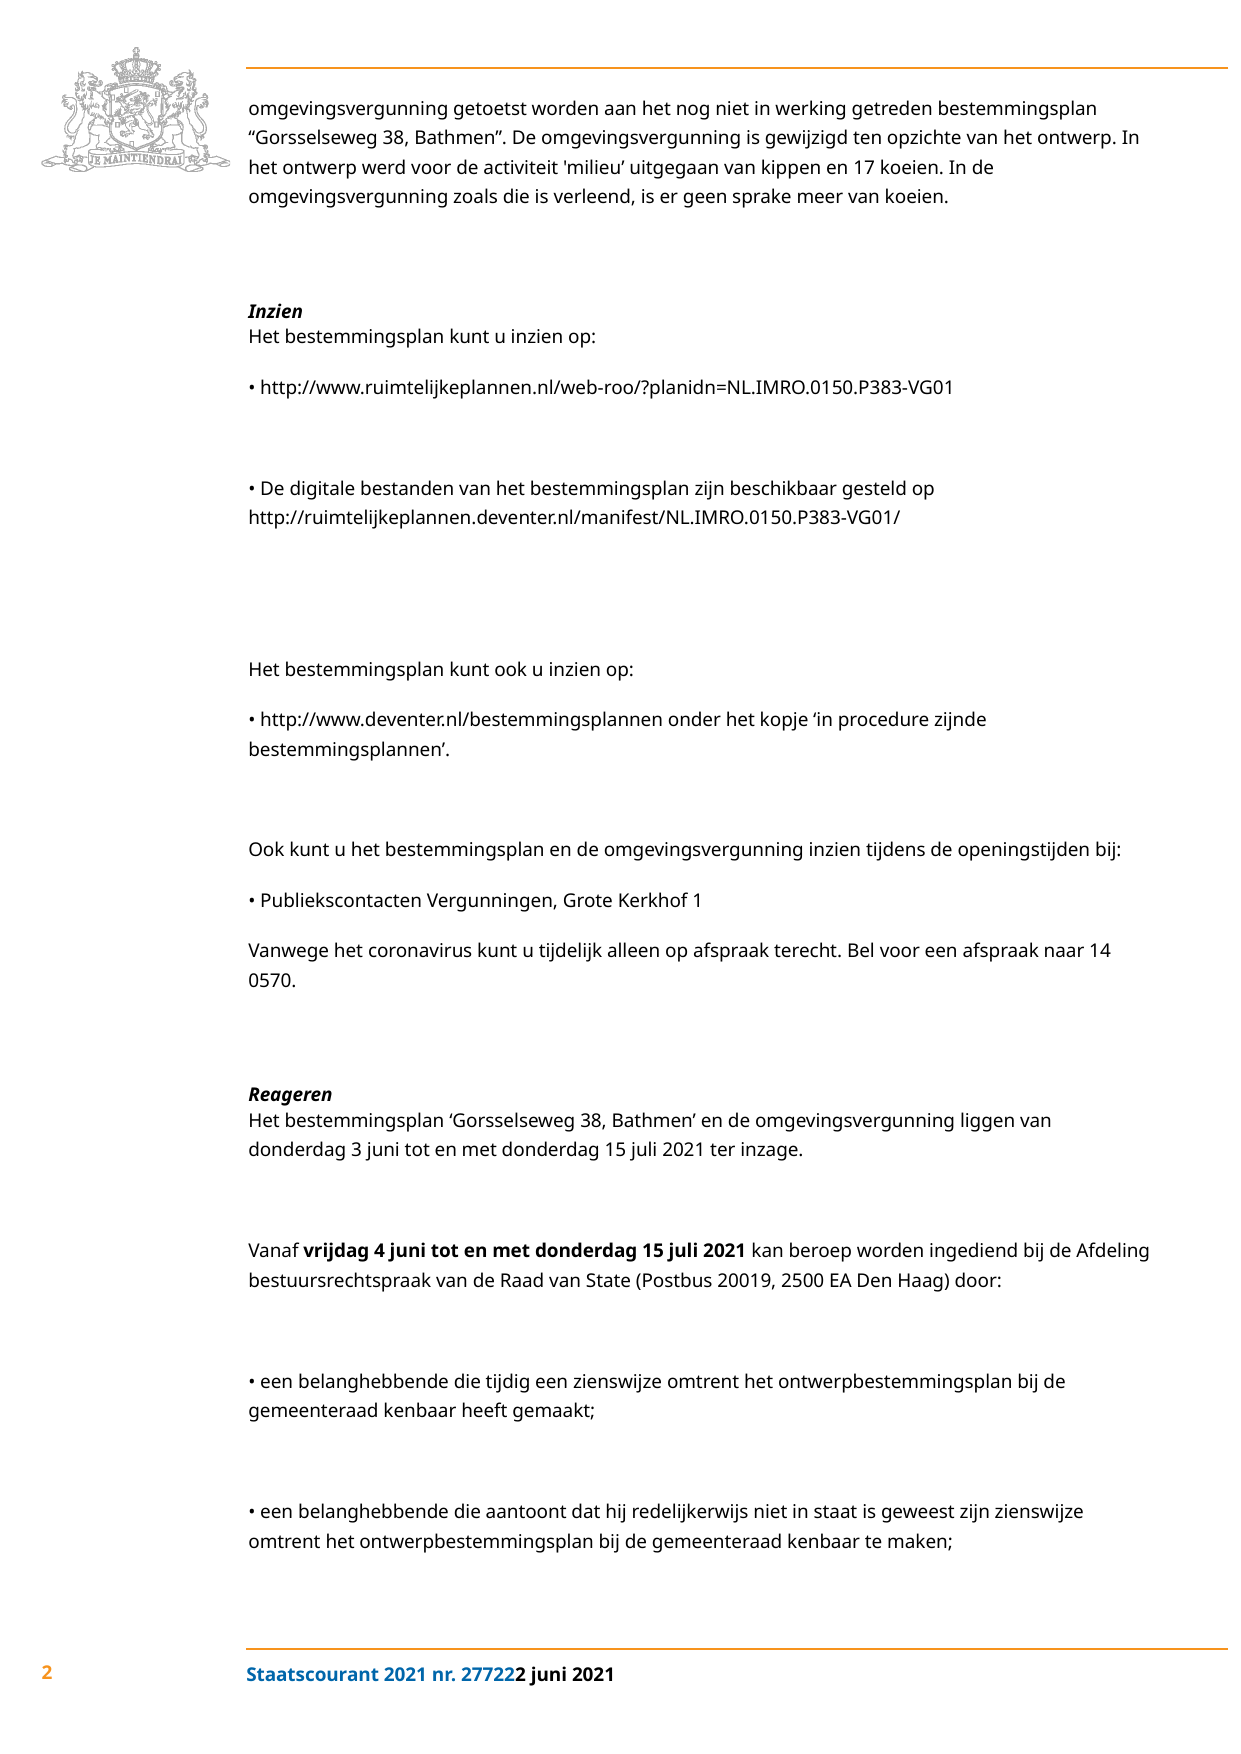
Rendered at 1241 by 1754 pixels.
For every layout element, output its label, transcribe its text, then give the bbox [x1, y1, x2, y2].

text • http://www.ruimtelijkeplannen.nl/web-roo/?planidn=NL.IMRO.0150.P383-VG01 [248, 374, 1152, 400]
text Het bestemmingsplan kunt ook u inzien op: [248, 656, 1152, 681]
text • http://www.deventer.nl/bestemmingsplannen onder het kopje ‘in procedure zijnde bestemmingsplannen’. [248, 706, 1152, 761]
text Het bestemmingsplan ‘Gorsselseweg 38, Bathmen’ en de omgevingsvergunning liggen van donderdag 3 juni tot en met donderdag 15 juli 2021 ter inzage. [248, 1107, 1152, 1162]
text Vanaf vrijdag 4 juni tot en met donderdag 15 juli 2021 kan beroep worden ingediend bij de Afdeling bestuursrechtspraak van de Raad van State (Postbus 20019, 2500 EA Den Haag) door: [248, 1237, 1152, 1293]
text • een belanghebbende die aantoont dat hij redelijkerwijs niet in staat is geweest zijn zienswijze omtrent het ontwerpbestemmingsplan bij de gemeenteraad kenbaar te maken; [248, 1498, 1152, 1554]
picture [41, 47, 231, 172]
text Vanwege het coronavirus kunt u tijdelijk alleen op afspraak terecht. Bel voor een afspraak naar 14 0570. [248, 937, 1152, 993]
text Inzien [248, 298, 1152, 324]
text • De digitale bestanden van het bestemmingsplan zijn beschikbaar gesteld op http://ruimtelijkeplannen.deventer.nl/manifest/NL.IMRO.0150.P383-VG01/ [248, 475, 1152, 530]
text Reageren [248, 1081, 1152, 1107]
text omgevingsvergunning getoetst worden aan het nog niet in werking getreden bestemmingsplan “Gorsselseweg 38, Bathmen”. De omgevingsvergunning is gewijzigd ten opzichte van het ontwerp. In het ontwerp werd voor de activiteit 'milieu’ uitgegaan van kippen en 17 koeien. In de omgevingsvergunning zoals die is verleend, is er geen sprake meer van koeien. [248, 95, 1152, 209]
text Het bestemmingsplan kunt u inzien op: [248, 324, 1152, 349]
text Ook kunt u het bestemmingsplan en de omgevingsvergunning inzien tijdens de openingstijden bij: [248, 837, 1152, 862]
text • een belanghebbende die tijdig een zienswijze omtrent het ontwerpbestemmingsplan bij de gemeenteraad kenbaar heeft gemaakt; [248, 1368, 1152, 1423]
text • Publiekscontacten Vergunningen, Grote Kerkhof 1 [248, 887, 1152, 913]
